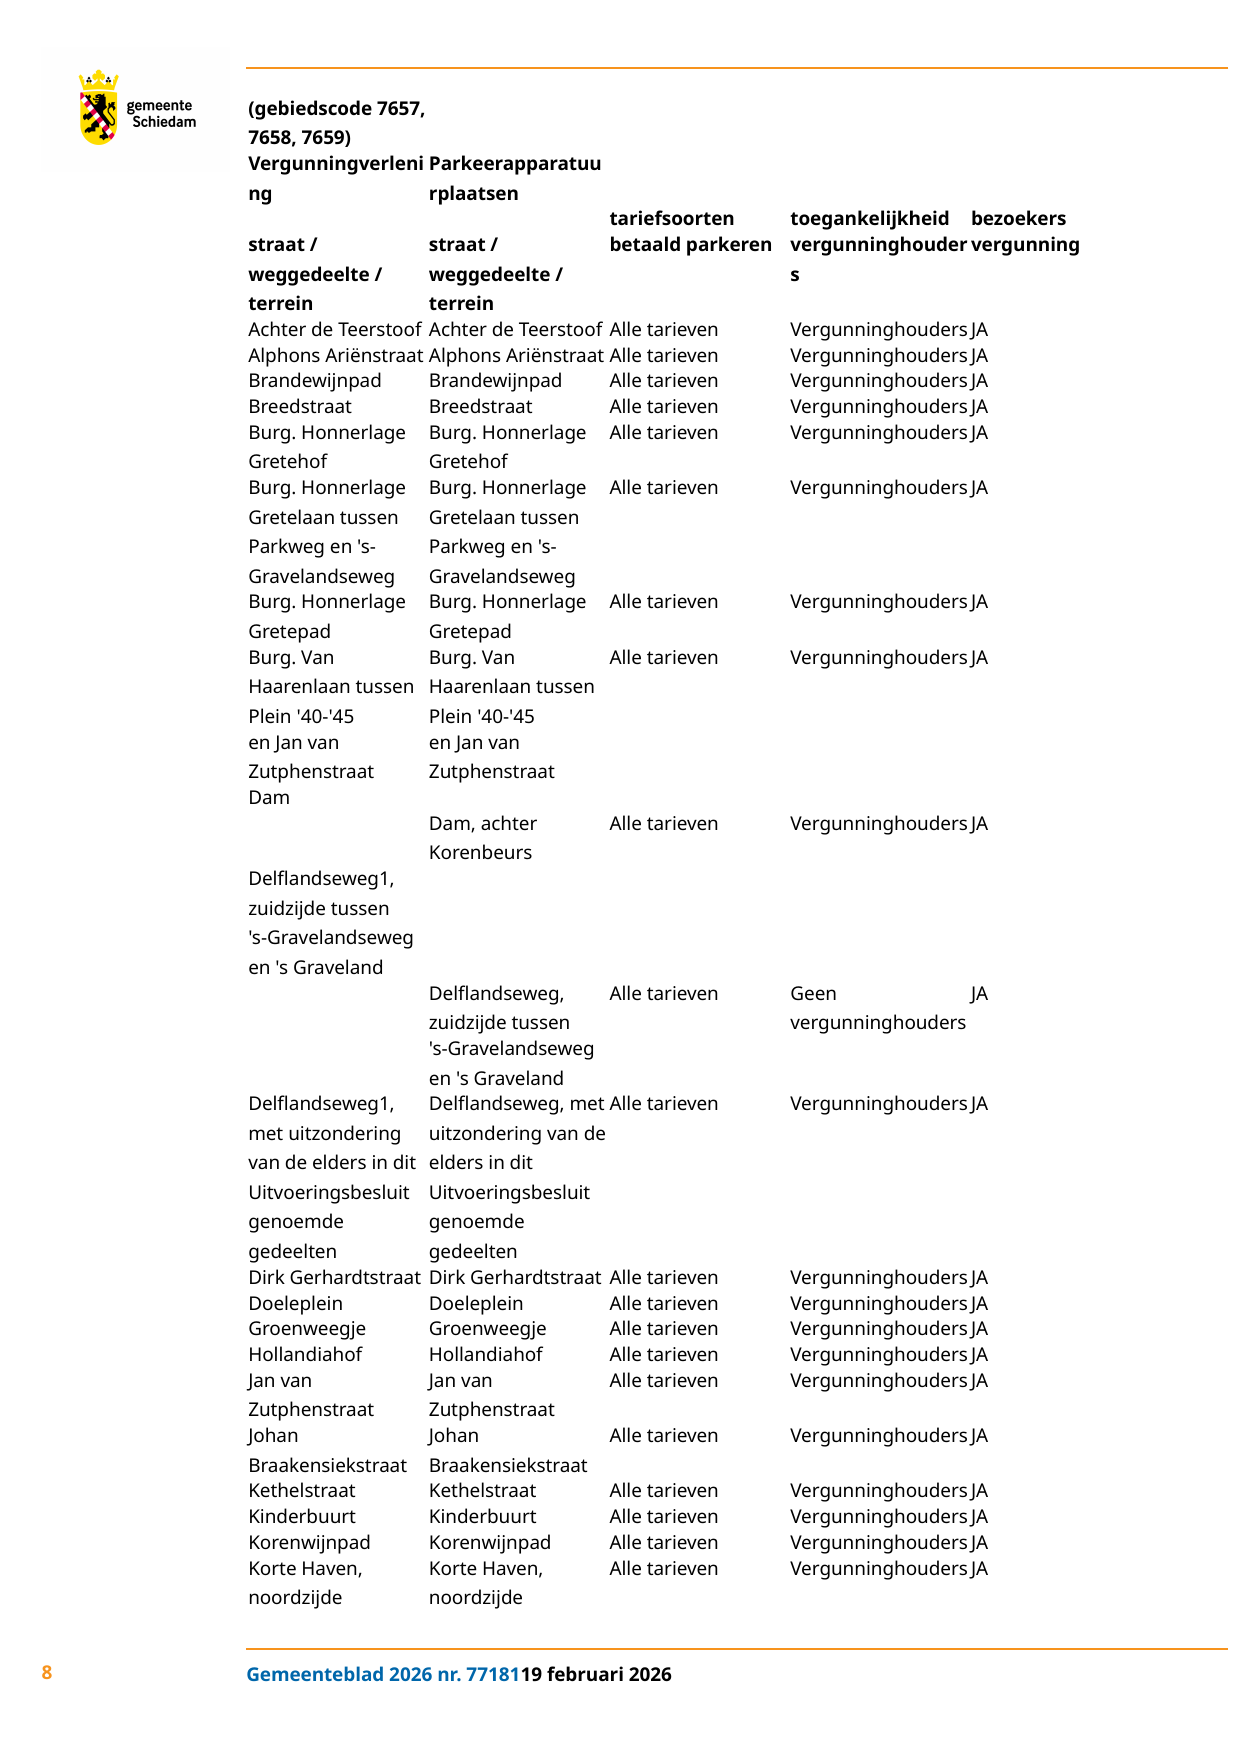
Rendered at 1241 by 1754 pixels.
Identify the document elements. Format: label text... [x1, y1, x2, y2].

table_cell Alle tarieven [609, 316, 790, 342]
table_cell JA [971, 644, 1152, 729]
table_cell Dirk Gerhardtstraat [429, 1264, 609, 1290]
table_cell Vergunninghouders [790, 1555, 971, 1610]
table_cell en Jan van Zutphenstraat [429, 729, 609, 784]
table_cell Vergunninghouders [790, 1503, 971, 1529]
table_cell Alle tarieven [609, 1264, 790, 1290]
table_cell Vergunninghouders [790, 1367, 971, 1422]
table_cell Vergunninghouders [790, 1422, 971, 1478]
table_cell Delflandseweg, zuidzijde tussen [429, 980, 609, 1035]
table_cell Breedstraat [429, 393, 609, 419]
table_cell Achter de Teerstoof [248, 316, 429, 342]
table_cell Korenwijnpad [429, 1529, 609, 1555]
table_cell [248, 810, 429, 865]
table_cell Alle tarieven [609, 1555, 790, 1610]
table_cell Delflandseweg1, zuidzijde tussen 's-Gravelandseweg en 's Graveland [248, 865, 429, 980]
table_cell JA [971, 1316, 1152, 1341]
table_cell [609, 729, 790, 784]
table_cell [971, 891, 1152, 980]
table_cell JA [971, 419, 1152, 474]
table_cell Breedstraat [248, 393, 429, 419]
table_cell [971, 1035, 1152, 1090]
picture [41, 47, 231, 172]
table_cell Jan van Zutphenstraat [429, 1367, 609, 1422]
table_cell Vergunninghouders [790, 1264, 971, 1290]
table_cell Burg. Honnerlage Gretepad [248, 589, 429, 644]
table_cell Groenweegje [429, 1316, 609, 1341]
table_cell JA [971, 368, 1152, 393]
table_cell [971, 865, 1152, 891]
table_cell JA [971, 589, 1152, 644]
table_cell betaald parkeren [609, 231, 790, 316]
table_cell JA [971, 1367, 1152, 1422]
table_cell Alle tarieven [609, 644, 790, 729]
table_cell [971, 729, 1152, 784]
table_cell Alle tarieven [609, 1367, 790, 1422]
table_cell [248, 980, 429, 1035]
table_cell Brandewijnpad [429, 368, 609, 393]
table_cell [790, 1035, 971, 1090]
table_cell [971, 150, 1152, 205]
table_cell Dirk Gerhardtstraat [248, 1264, 429, 1290]
table_cell Alle tarieven [609, 1090, 790, 1264]
table_cell Korte Haven, noordzijde [248, 1555, 429, 1610]
table_cell Vergunninghouders [790, 393, 971, 419]
table_cell Burg. Van Haarenlaan tussen Plein '40-'45 [248, 644, 429, 729]
table_cell Kethelstraat [429, 1478, 609, 1503]
table_cell 's-Gravelandseweg en 's Graveland [429, 1035, 609, 1090]
table_cell [790, 865, 971, 891]
table_cell JA [971, 316, 1152, 342]
table_cell Achter de Teerstoof [429, 316, 609, 342]
table_cell Hollandiahof [429, 1341, 609, 1367]
table_cell [609, 784, 790, 810]
table_cell Alphons Ariënstraat [248, 342, 429, 367]
table_cell straat / weggedeelte / terrein [429, 231, 609, 316]
table_cell Alle tarieven [609, 393, 790, 419]
table_cell [429, 95, 609, 150]
table_cell Burg. Van Haarenlaan tussen Plein '40-'45 [429, 644, 609, 729]
table_cell JA [971, 980, 1152, 1035]
table_cell Kinderbuurt [248, 1503, 429, 1529]
table_cell Vergunninghouders [790, 1529, 971, 1555]
table_cell [248, 1035, 429, 1090]
table_cell JA [971, 1341, 1152, 1367]
table_cell Alle tarieven [609, 1290, 790, 1316]
table_cell Alle tarieven [609, 589, 790, 644]
table_cell Vergunninghouders [790, 644, 971, 729]
table_cell Jan van Zutphenstraat [248, 1367, 429, 1422]
table_cell Vergunninghouders [790, 1478, 971, 1503]
table_cell Vergunninghouders [790, 1316, 971, 1341]
table_cell Korte Haven, noordzijde [429, 1555, 609, 1610]
table_cell JA [971, 810, 1152, 865]
table_cell Parkeerapparatuurplaatsen [429, 150, 609, 205]
table_cell [429, 891, 609, 980]
table_cell Vergunninghouders [790, 1090, 971, 1264]
table_cell Vergunninghouders [790, 1290, 971, 1316]
table_cell [790, 891, 971, 980]
table_cell Alle tarieven [609, 1529, 790, 1555]
table_cell bezoekers [971, 205, 1152, 231]
table_cell JA [971, 1290, 1152, 1316]
table_cell Dam [248, 784, 429, 810]
table_cell Alle tarieven [609, 1422, 790, 1478]
table_cell JA [971, 342, 1152, 367]
table_cell Alle tarieven [609, 474, 790, 500]
table_cell JA [971, 1503, 1152, 1529]
table_cell Vergunninghouders [790, 316, 971, 342]
table_cell [609, 150, 790, 205]
table_cell toegankelijkheid [790, 205, 971, 231]
table_cell Alphons Ariënstraat [429, 342, 609, 367]
table_cell Vergunninghouders [790, 368, 971, 393]
table_cell (gebiedscode 7657, 7658, 7659) [248, 95, 429, 150]
table_cell [790, 95, 971, 150]
table_cell vergunninghouders [790, 231, 971, 316]
table_cell Johan Braakensiekstraat [429, 1422, 609, 1478]
table_cell Brandewijnpad [248, 368, 429, 393]
table_cell Doeleplein [429, 1290, 609, 1316]
table_cell JA [971, 1264, 1152, 1290]
table_cell Doeleplein [248, 1290, 429, 1316]
table_cell Vergunninghouders [790, 474, 971, 500]
table_cell [790, 500, 971, 589]
table_cell JA [971, 1422, 1152, 1478]
table_cell Groenweegje [248, 1316, 429, 1341]
table_cell Alle tarieven [609, 342, 790, 367]
table_cell Geen vergunninghouders [790, 980, 971, 1035]
table_cell Vergunninghouders [790, 810, 971, 865]
table_cell Burg. Honnerlage Gretepad [429, 589, 609, 644]
table_cell Alle tarieven [609, 980, 790, 1035]
table_cell [790, 729, 971, 784]
table_cell Delflandseweg, met uitzondering van de elders in dit Uitvoeringsbesluit genoemde gedeelten [429, 1090, 609, 1264]
table_cell JA [971, 1090, 1152, 1264]
table_cell Alle tarieven [609, 1316, 790, 1341]
table_cell Alle tarieven [609, 810, 790, 865]
table_cell en Jan van Zutphenstraat [248, 729, 429, 784]
table_cell straat / weggedeelte / terrein [248, 231, 429, 316]
table_cell JA [971, 1555, 1152, 1610]
table_cell [429, 865, 609, 891]
table_cell Burg. Honnerlage Gretehof [248, 419, 429, 474]
table_cell Vergunninghouders [790, 1341, 971, 1367]
table_cell [971, 95, 1152, 150]
table_cell JA [971, 1478, 1152, 1503]
table_cell Vergunninghouders [790, 419, 971, 474]
table_cell JA [971, 474, 1152, 500]
table_cell [609, 865, 790, 891]
table_cell Alle tarieven [609, 1503, 790, 1529]
table_cell Vergunninghouders [790, 589, 971, 644]
table_cell [429, 784, 609, 810]
table_cell Delflandseweg1, met uitzondering van de elders in dit Uitvoeringsbesluit genoemde gedeelten [248, 1090, 429, 1264]
table_cell JA [971, 1529, 1152, 1555]
table_cell [971, 500, 1152, 589]
table_cell [790, 150, 971, 205]
table_cell Burg. Honnerlage Gretelaan tussen Parkweg en 's-Gravelandseweg [429, 474, 609, 589]
table_cell Johan Braakensiekstraat [248, 1422, 429, 1478]
table_cell tariefsoorten [609, 205, 790, 231]
table_cell [609, 95, 790, 150]
table_cell Korenwijnpad [248, 1529, 429, 1555]
table_cell [429, 205, 609, 231]
table_cell Burg. Honnerlage Gretelaan tussen Parkweg en 's-Gravelandseweg [248, 474, 429, 589]
table_cell Hollandiahof [248, 1341, 429, 1367]
table_cell Burg. Honnerlage Gretehof [429, 419, 609, 474]
table_cell Kinderbuurt [429, 1503, 609, 1529]
table_cell Alle tarieven [609, 368, 790, 393]
table_cell Vergunninghouders [790, 342, 971, 367]
table_cell [248, 205, 429, 231]
table_cell Alle tarieven [609, 419, 790, 474]
table_cell [609, 891, 790, 980]
table_cell [790, 784, 971, 810]
table_cell [609, 1035, 790, 1090]
table_cell [609, 500, 790, 589]
table_cell Vergunningverlening [248, 150, 429, 205]
table_cell Alle tarieven [609, 1478, 790, 1503]
table_cell Kethelstraat [248, 1478, 429, 1503]
table_cell [971, 784, 1152, 810]
table_cell vergunning [971, 231, 1152, 316]
table_cell JA [971, 393, 1152, 419]
table_cell Alle tarieven [609, 1341, 790, 1367]
table_cell Dam, achter Korenbeurs [429, 810, 609, 865]
